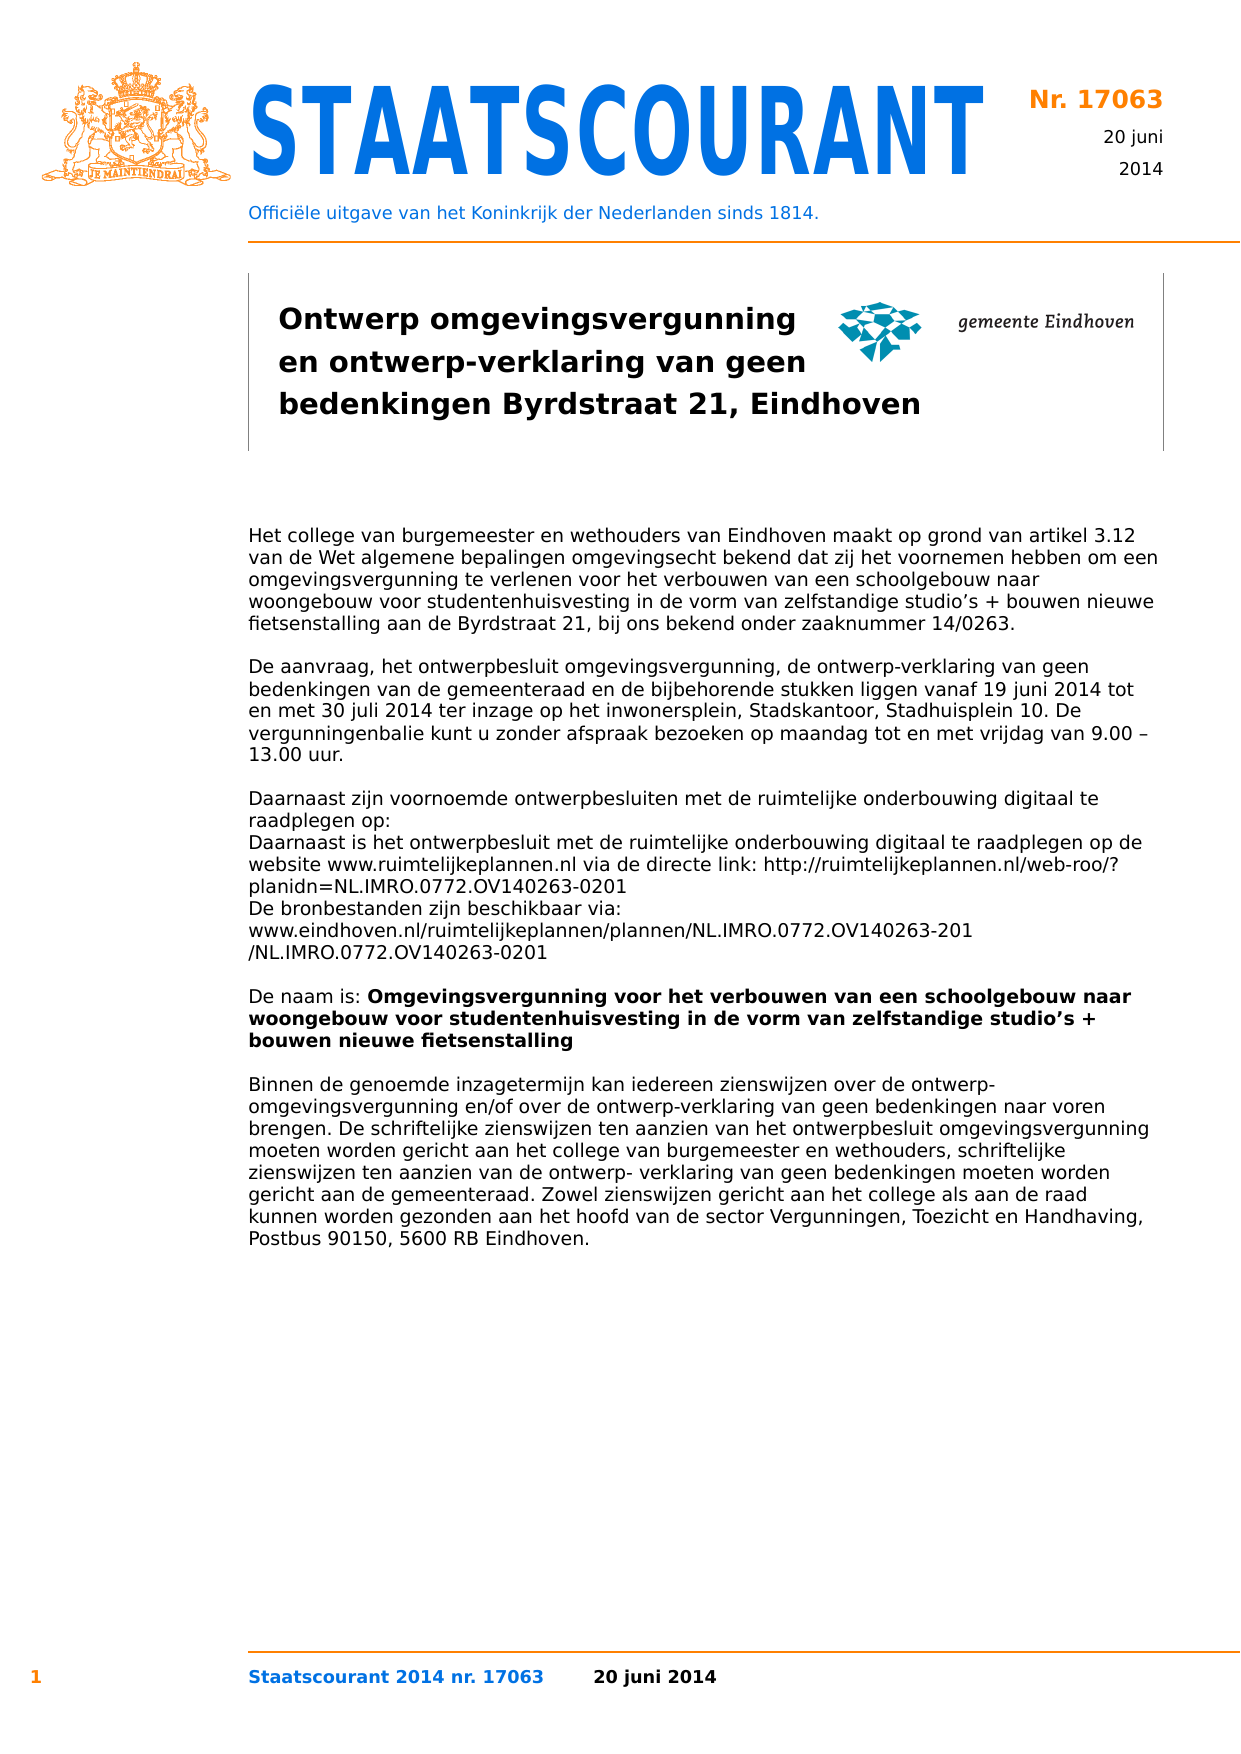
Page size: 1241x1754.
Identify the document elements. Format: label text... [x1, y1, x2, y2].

text Daarnaast zijn voornoemde ontwerpbesluiten met de ruimtelijke onderbouwing digitaal te raadplegen op: [248, 788, 1163, 832]
text /NL.IMRO.0772.OV140263-0201 [248, 942, 1163, 964]
text De naam is: Omgevingsvergunning voor het verbouwen van een schoolgebouw naar woongebouw voor studentenhuisvesting in de vorm van zelfstandige studio’s + bouwen nieuwe fietsenstalling [248, 986, 1163, 1052]
table_cell 2014 [998, 153, 1240, 203]
text De aanvraag, het ontwerpbesluit omgevingsvergunning, de ontwerp-verklaring van geen bedenkingen van de gemeenteraad en de bijbehorende stukken liggen vanaf 19 juni 2014 tot en met 30 juli 2014 ter inzage op het inwonersplein, Stadskantoor, Stadhuisplein 10. De vergunningenbalie kunt u zonder afspraak bezoeken op maandag tot en met vrijdag van 9.00 – 13.00 uur. [248, 656, 1163, 766]
table_header STAATSCOURANT [248, 62, 998, 203]
text Daarnaast is het ontwerpbesluit met de ruimtelijke onderbouwing digitaal te raadplegen op de website www.ruimtelijkeplannen.nl via de directe link: http://ruimtelijkeplannen.nl/web-roo/?planidn=NL.IMRO.0772.OV140263-0201 [248, 832, 1163, 898]
picture [838, 302, 877, 326]
table_header [25, 62, 248, 241]
picture [838, 302, 1134, 362]
table_cell Officiële uitgave van het Koninkrijk der Nederlanden sinds 1814. [248, 203, 1240, 241]
table_cell 20 juni [998, 121, 1240, 153]
picture [887, 313, 904, 330]
text Binnen de genoemde inzagetermijn kan iedereen zienswijzen over de ontwerp-omgevingsvergunning en/of over de ontwerp-verklaring van geen bedenkingen naar voren brengen. De schriftelijke zienswijzen ten aanzien van het ontwerpbesluit omgevingsvergunning moeten worden gericht aan het college van burgemeester en wethouders, schriftelijke zienswijzen ten aanzien van de ontwerp- verklaring van geen bedenkingen moeten worden gericht aan de gemeenteraad. Zowel zienswijzen gericht aan het college als aan de raad kunnen worden gezonden aan het hoofd van de sector Vergunningen, Toezicht en Handhaving, Postbus 90150, 5600 RB Eindhoven. [248, 1074, 1163, 1249]
picture [873, 340, 881, 362]
subtitle Ontwerp omgevingsvergunning en ontwerp-verklaring van geen bedenkingen Byrdstraat 21, Eindhoven [249, 273, 1163, 451]
picture [41, 62, 231, 186]
text Het college van burgemeester en wethouders van Eindhoven maakt op grond van artikel 3.12 van de Wet algemene bepalingen omgevingsecht bekend dat zij het voornemen hebben om een omgevingsvergunning te verlenen voor het verbouwen van een schoolgebouw naar woongebouw voor studentenhuisvesting in de vorm van zelfstandige studio’s + bouwen nieuwe fietsenstalling aan de Byrdstraat 21, bij ons bekend onder zaaknummer 14/0263. [248, 525, 1163, 634]
text De bronbestanden zijn beschikbaar via: www.eindhoven.nl/ruimtelijkeplannen/plannen/NL.IMRO.0772.OV140263-201 [248, 898, 1163, 942]
table_header Nr. 17063 [998, 62, 1240, 121]
